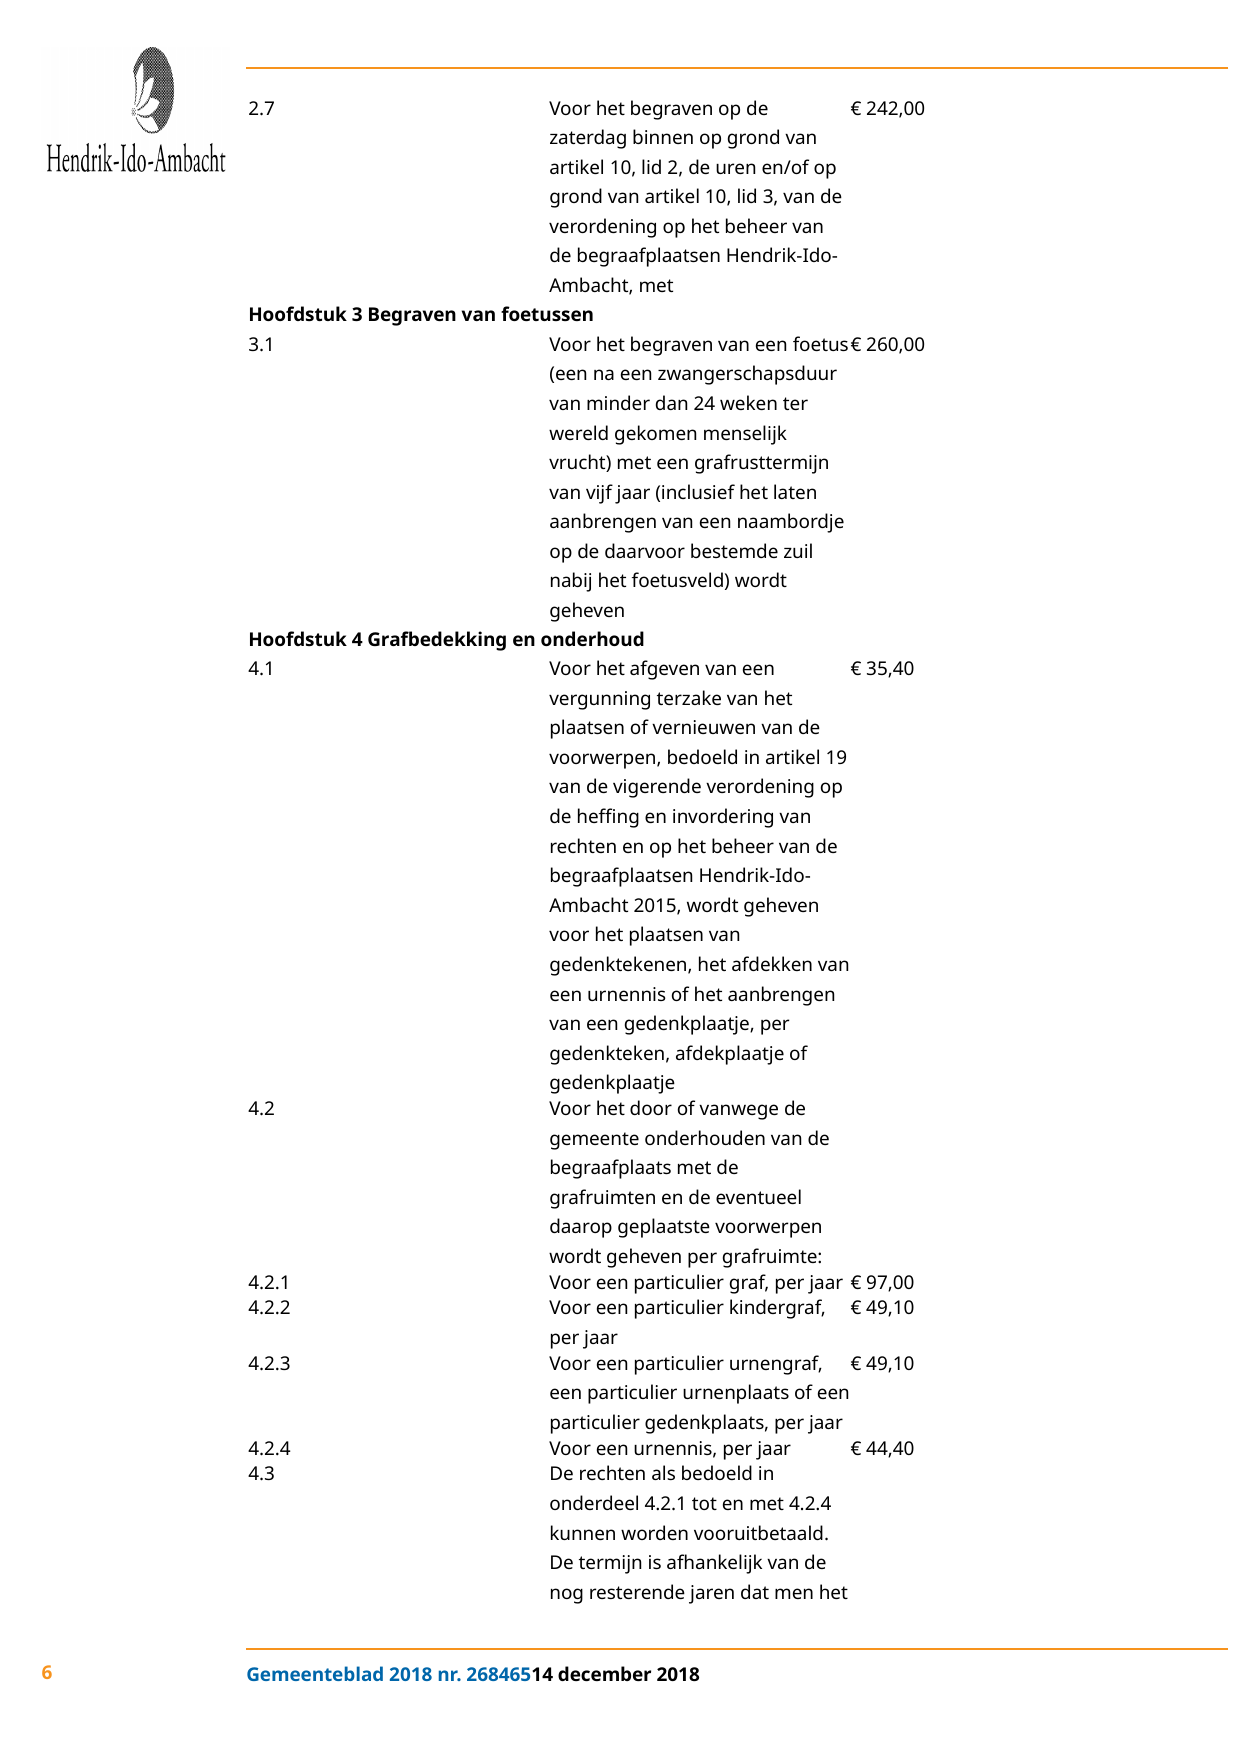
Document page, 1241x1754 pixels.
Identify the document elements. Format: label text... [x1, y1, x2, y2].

table_cell € 242,00 [850, 95, 1152, 298]
table_cell Voor een particulier kindergraf, per jaar [549, 1295, 850, 1350]
table_cell Voor een particulier graf, per jaar [549, 1269, 850, 1294]
table_cell € 44,40 [850, 1435, 1152, 1461]
table_cell 4.2.2 [248, 1295, 549, 1350]
table_cell € 49,10 [850, 1295, 1152, 1350]
table_cell € 49,10 [850, 1350, 1152, 1435]
table_cell 4.2.3 [248, 1350, 549, 1435]
table_header € 35,40 [850, 655, 1152, 1095]
table_cell € 97,00 [850, 1269, 1152, 1294]
table_cell De rechten als bedoeld in onderdeel 4.2.1 tot en met 4.2.4 kunnen worden vooruitbetaald. De termijn is afhankelijk van de nog resterende jaren dat men het [549, 1461, 850, 1604]
table_cell 4.2.1 [248, 1269, 549, 1294]
table_cell [850, 1095, 1152, 1269]
table_header Voor het afgeven van een vergunning terzake van het plaatsen of vernieuwen van de voorwerpen, bedoeld in artikel 19 van de vigerende verordening op de heffing en invordering van rechten en op het beheer van de begraafplaatsen Hendrik-Ido-Ambacht 2015, wordt geheven voor het plaatsen van gedenktekenen, het afdekken van een urnennis of het aanbrengen van een gedenkplaatje, per gedenkteken, afdekplaatje of gedenkplaatje [549, 655, 850, 1095]
text Hoofdstuk 3 Begraven van foetussen [248, 301, 1152, 327]
table_header 3.1 [248, 331, 549, 623]
table_header 4.1 [248, 655, 549, 1095]
table_cell Voor het door of vanwege de gemeente onderhouden van de begraafplaats met de grafruimten en de eventueel daarop geplaatste voorwerpen wordt geheven per grafruimte: [549, 1095, 850, 1269]
table_header Hoofdstuk 4 Grafbedekking en onderhoud [248, 626, 1152, 652]
table_header € 260,00 [850, 331, 1152, 623]
picture [41, 47, 231, 172]
table_header Voor het begraven van een foetus (een na een zwangerschapsduur van minder dan 24 weken ter wereld gekomen menselijk vrucht) met een grafrusttermijn van vijf jaar (inclusief het laten aanbrengen van een naambordje op de daarvoor bestemde zuil nabij het foetusveld) wordt geheven [549, 331, 850, 623]
table_cell Voor een particulier urnengraf, een particulier urnenplaats of een particulier gedenkplaats, per jaar [549, 1350, 850, 1435]
table_cell Voor een urnennis, per jaar [549, 1435, 850, 1461]
table_cell 4.2.4 [248, 1435, 549, 1461]
table_cell [850, 1461, 1152, 1604]
table_cell Voor het begraven op de zaterdag binnen op grond van artikel 10, lid 2, de uren en/of op grond van artikel 10, lid 3, van de verordening op het beheer van de begraafplaatsen Hendrik-Ido-Ambacht, met [549, 95, 850, 298]
table_cell 4.2 [248, 1095, 549, 1269]
table_cell 4.3 [248, 1461, 549, 1604]
table_cell 2.7 [248, 95, 549, 298]
